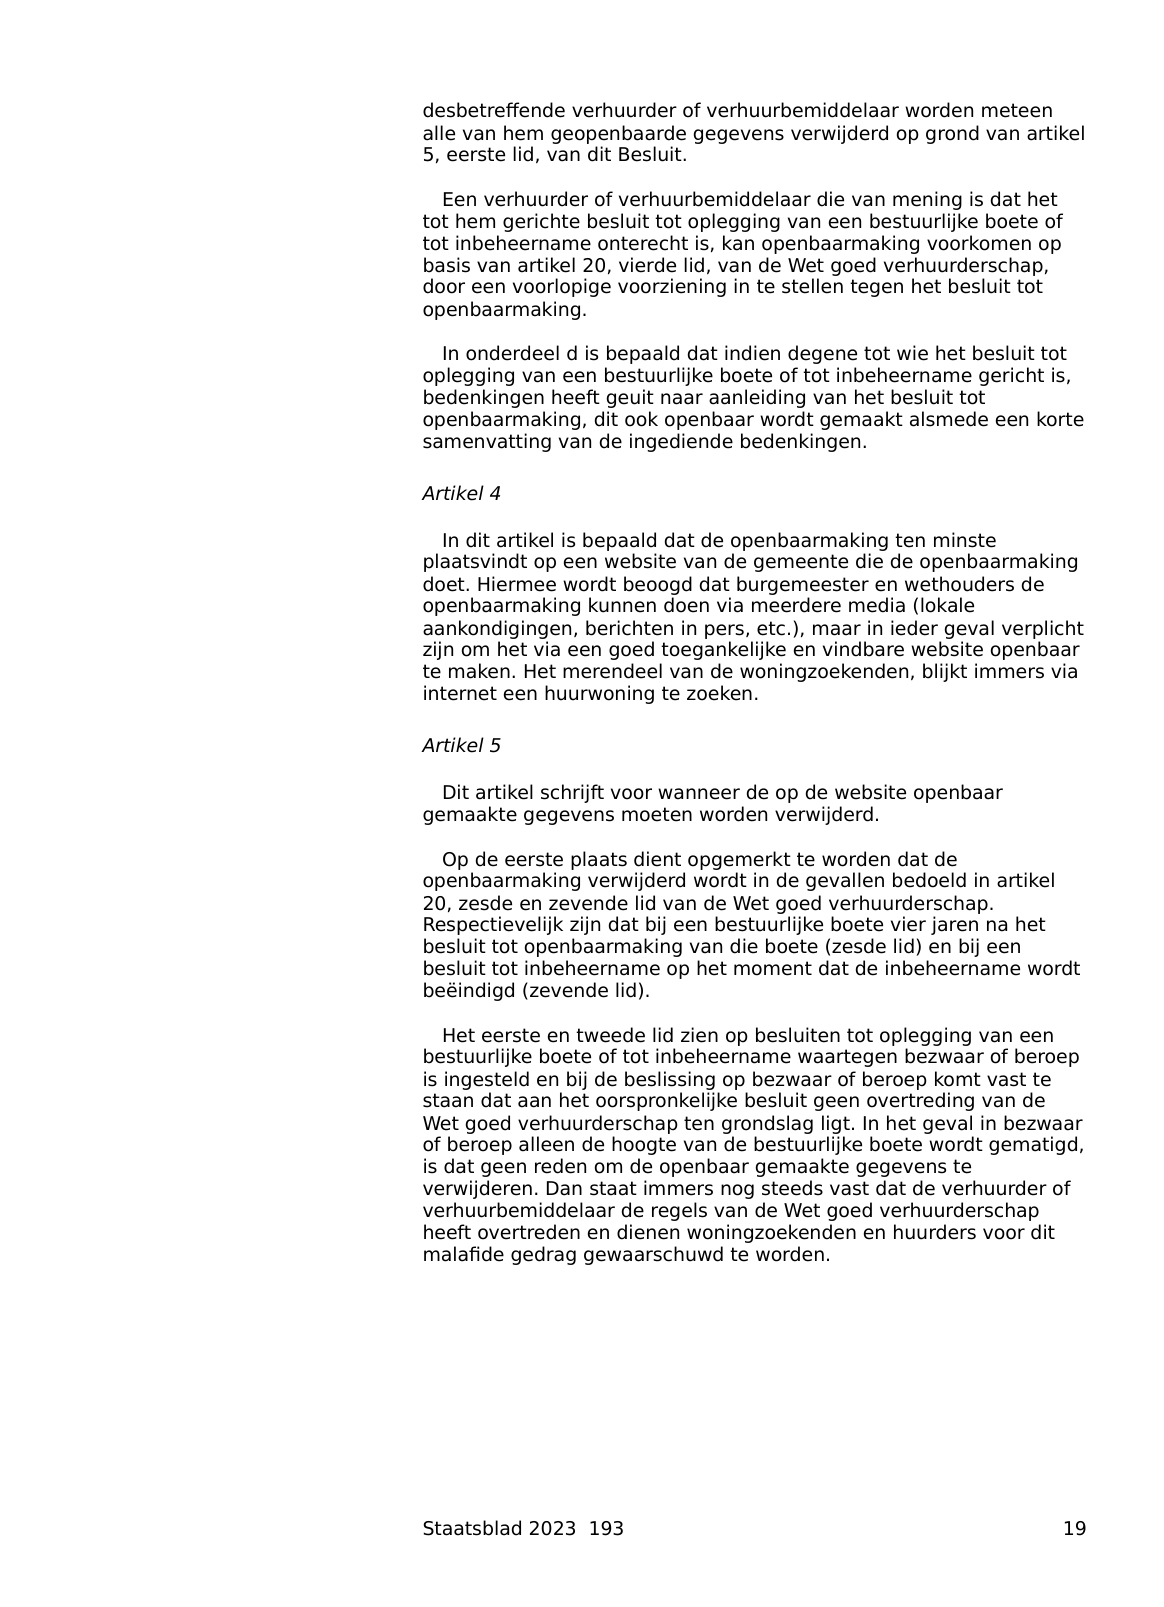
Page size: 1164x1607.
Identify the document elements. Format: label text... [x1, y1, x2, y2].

text Een verhuurder of verhuurbemiddelaar die van mening is dat het tot hem gerichte besluit tot oplegging van een bestuurlijke boete of tot inbeheername onterecht is, kan openbaarmaking voorkomen op basis van artikel 20, vierde lid, van de Wet goed verhuurderschap, door een voorlopige voorziening in te stellen tegen het besluit tot openbaarmaking. [422, 188, 1087, 320]
text In onderdeel d is bepaald dat indien degene tot wie het besluit tot oplegging van een bestuurlijke boete of tot inbeheername gericht is, bedenkingen heeft geuit naar aanleiding van het besluit tot openbaarmaking, dit ook openbaar wordt gemaakt alsmede een korte samenvatting van de ingediende bedenkingen. [422, 343, 1087, 452]
text In dit artikel is bepaald dat de openbaarmaking ten minste plaatsvindt op een website van de gemeente die de openbaarmaking doet. Hiermee wordt beoogd dat burgemeester en wethouders de openbaarmaking kunnen doen via meerdere media (lokale aankondigingen, berichten in pers, etc.), maar in ieder geval verplicht zijn om het via een goed toegankelijke en vindbare website openbaar te maken. Het merendeel van de woningzoekenden, blijkt immers via internet een huurwoning te zoeken. [422, 529, 1087, 705]
text Dit artikel schrijft voor wanneer de op de website openbaar gemaakte gegevens moeten worden verwijderd. [422, 782, 1087, 826]
subtitle Artikel 5 [422, 735, 1087, 757]
subtitle Artikel 4 [422, 482, 1087, 504]
text Het eerste en tweede lid zien op besluiten tot oplegging van een bestuurlijke boete of tot inbeheername waartegen bezwaar of beroep is ingesteld en bij de beslissing op bezwaar of beroep komt vast te staan dat aan het oorspronkelijke besluit geen overtreding van de Wet goed verhuurderschap ten grondslag ligt. In het geval in bezwaar of beroep alleen de hoogte van de bestuurlijke boete wordt gematigd, is dat geen reden om de openbaar gemaakte gegevens te verwijderen. Dan staat immers nog steeds vast dat de verhuurder of verhuurbemiddelaar de regels van de Wet goed verhuurderschap heeft overtreden en dienen woningzoekenden en huurders voor dit malafide gedrag gewaarschuwd te worden. [422, 1024, 1087, 1266]
text Op de eerste plaats dient opgemerkt te worden dat de openbaarmaking verwijderd wordt in de gevallen bedoeld in artikel 20, zesde en zevende lid van de Wet goed verhuurderschap. Respectievelijk zijn dat bij een bestuurlijke boete vier jaren na het besluit tot openbaarmaking van die boete (zesde lid) en bij een besluit tot inbeheername op het moment dat de inbeheername wordt beëindigd (zevende lid). [422, 848, 1087, 1002]
text desbetreffende verhuurder of verhuurbemiddelaar worden meteen alle van hem geopenbaarde gegevens verwijderd op grond van artikel 5, eerste lid, van dit Besluit. [422, 100, 1087, 166]
